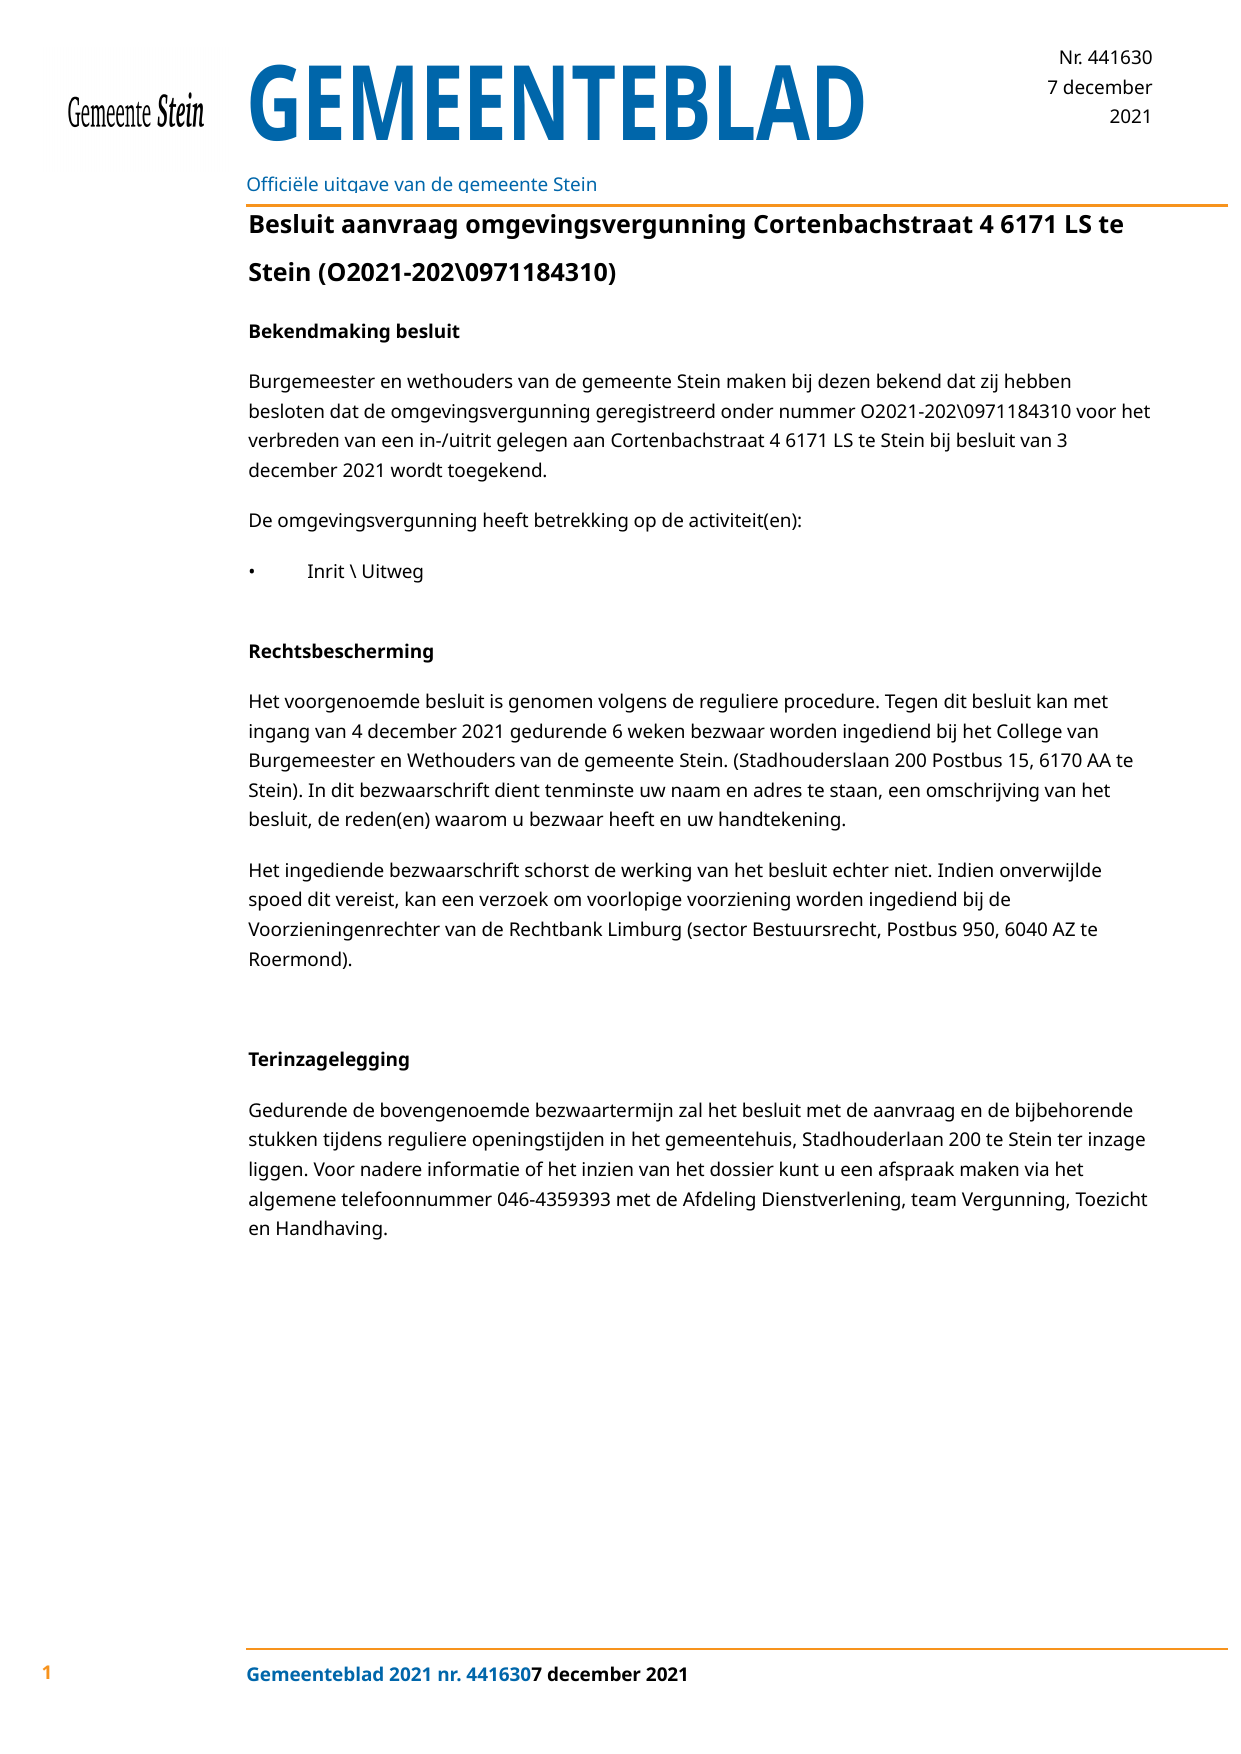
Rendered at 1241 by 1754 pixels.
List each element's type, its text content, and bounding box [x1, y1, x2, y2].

text Rechtsbescherming [248, 638, 1152, 664]
text Gedurende de bovengenoemde bezwaartermijn zal het besluit met de aanvraag en de bijbehorende stukken tijdens reguliere openingstijden in het gemeentehuis, Stadhouderlaan 200 te Stein ter inzage liggen. Voor nadere informatie of het inzien van het dossier kunt u een afspraak maken via het algemene telefoonnummer 046-4359393 met de Afdeling Dienstverlening, team Vergunning, Toezicht en Handhaving. [248, 1097, 1152, 1241]
text Het ingediende bezwaarschrift schorst de werking van het besluit echter niet. Indien onverwijlde spoed dit vereist, kan een verzoek om voorlopige voorziening worden ingediend bij de Voorzieningenrechter van de Rechtbank Limburg (sector Bestuursrecht, Postbus 950, 6040 AZ te Roermond). [248, 857, 1152, 972]
text Burgemeester en wethouders van de gemeente Stein maken bij dezen bekend dat zij hebben besloten dat de omgevingsvergunning geregistreerd onder nummer O2021-202\0971184310 voor het verbreden van een in-/uitrit gelegen aan Cortenbachstraat 4 6171 LS te Stein bij besluit van 3 december 2021 wordt toegekend. [248, 368, 1152, 483]
text De omgevingsvergunning heeft betrekking op de activiteit(en): [248, 507, 1152, 533]
text Terinzagelegging [248, 1047, 1152, 1072]
list Inrit \ Uitweg [248, 558, 1152, 584]
picture [41, 47, 231, 172]
text Het voorgenoemde besluit is genomen volgens de reguliere procedure. Tegen dit besluit kan met ingang van 4 december 2021 gedurende 6 weken bezwaar worden ingediend bij het College van Burgemeester en Wethouders van de gemeente Stein. (Stadhouderslaan 200 Postbus 15, 6170 AA te Stein). In dit bezwaarschrift dient tenminste uw naam en adres te staan, een omschrijving van het besluit, de reden(en) waarom u bezwaar heeft en uw handtekening. [248, 688, 1152, 832]
text Bekendmaking besluit [248, 318, 1152, 344]
text Besluit aanvraag omgevingsvergunning Cortenbachstraat 4 6171 LS te Stein (O2021-202\0971184310) [248, 207, 1152, 288]
